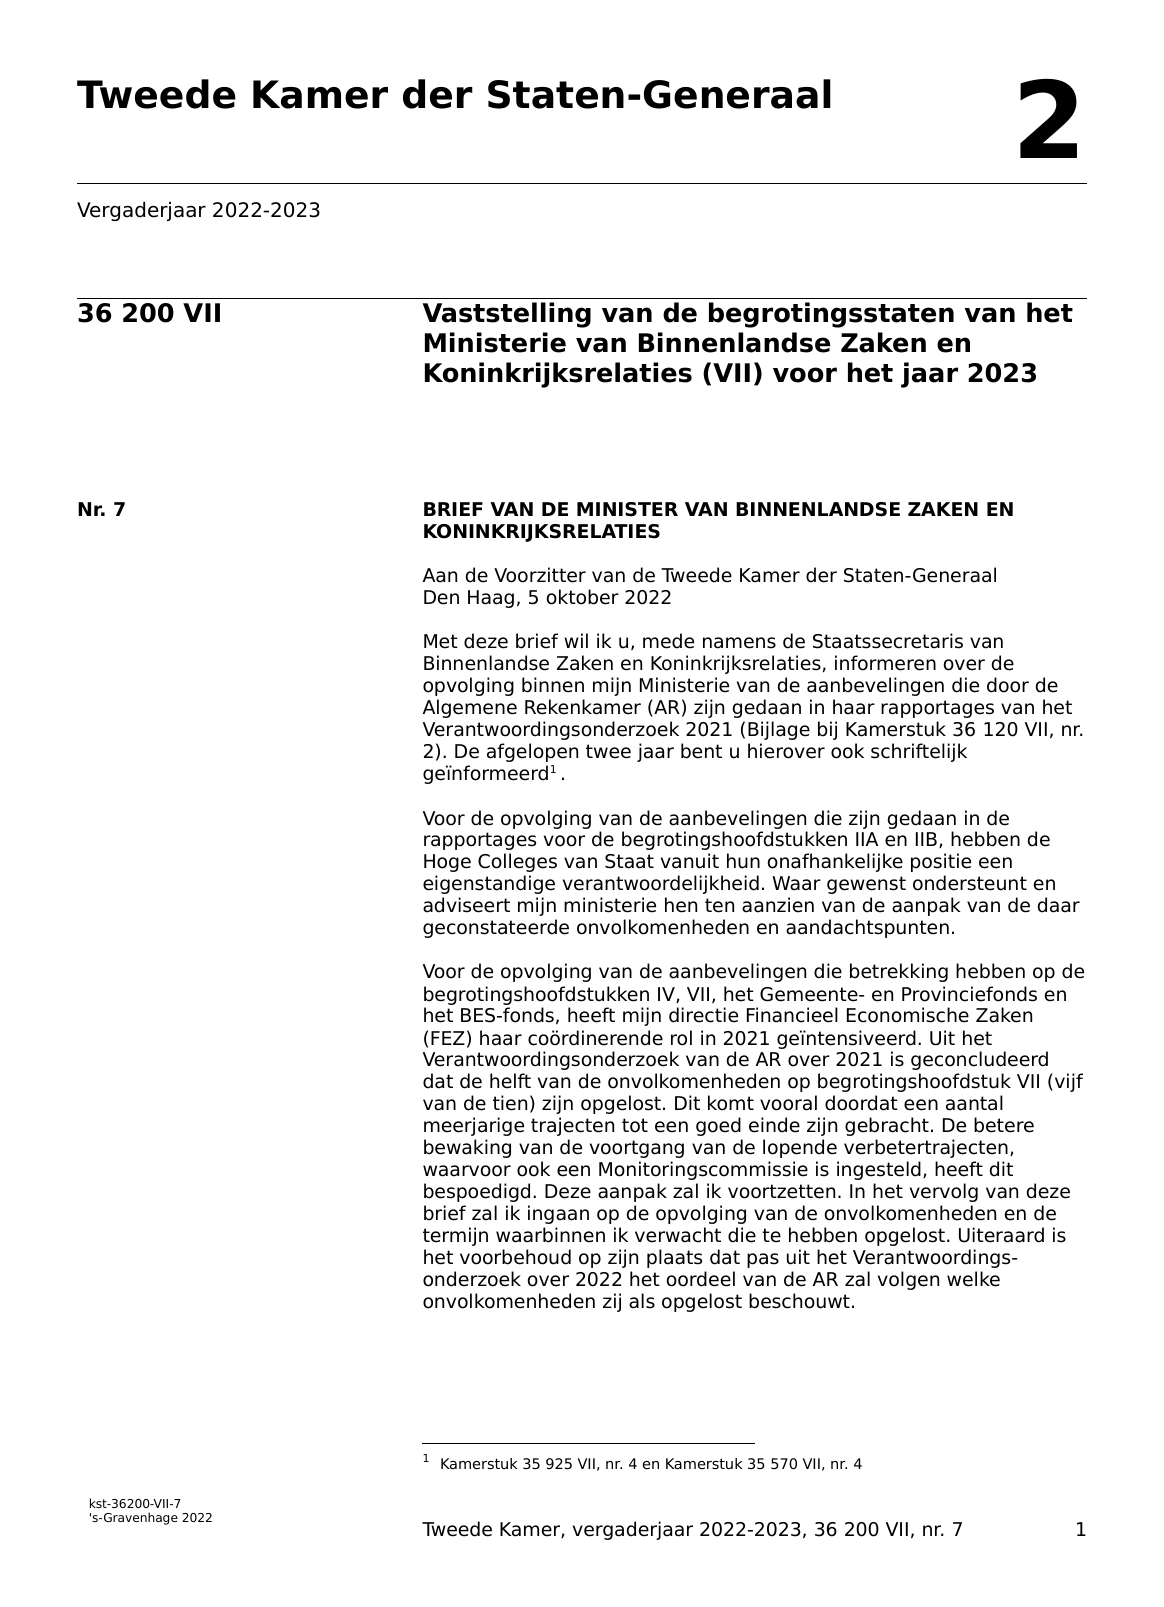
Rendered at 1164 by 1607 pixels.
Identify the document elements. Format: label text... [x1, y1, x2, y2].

text Voor de opvolging van de aanbevelingen die betrekking hebben op de begrotingshoofdstukken IV, VII, het Gemeente- en Provinciefonds en het BES-fonds, heeft mijn directie Financieel Economische Zaken (FEZ) haar coördinerende rol in 2021 geïntensiveerd. Uit het Verantwoordingsonderzoek van de AR over 2021 is geconcludeerd dat de helft van de onvolkomenheden op begrotingshoofdstuk VII (vijf van de tien) zijn opgelost. Dit komt vooral doordat een aantal meerjarige trajecten tot een goed einde zijn gebracht. De betere bewaking van de voortgang van de lopende verbetertrajecten, waarvoor ook een Monitoringscommissie is ingesteld, heeft dit bespoedigd. Deze aanpak zal ik voortzetten. In het vervolg van deze brief zal ik ingaan op de opvolging van de onvolkomenheden en de termijn waarbinnen ik verwacht die te hebben opgelost. Uiteraard is het voorbehoud op zijn plaats dat pas uit het Verantwoordings-onderzoek over 2022 het oordeel van de AR zal volgen welke onvolkomenheden zij als opgelost beschouwt. [422, 961, 1087, 1313]
text Aan de Voorzitter van de Tweede Kamer der Staten-Generaal [422, 565, 1087, 587]
table_header Tweede Kamer der Staten-Generaal [77, 59, 886, 183]
table_cell Vergaderjaar 2022-2023 [77, 184, 1087, 298]
text Den Haag, 5 oktober 2022 [422, 587, 1087, 609]
text 's-Gravenhage 2022 [88, 1511, 323, 1525]
text Kamerstuk 35 925 VII, nr. 4 en Kamerstuk 35 570 VII, nr. 4 [422, 1452, 1087, 1474]
subtitle 36 200 VII Vaststelling van de begrotingsstaten van het Ministerie van Binnenlandse Zaken en Koninkrijksrelaties (VII) voor het jaar 2023 [77, 299, 1087, 388]
text Met deze brief wil ik u, mede namens de Staatssecretaris van Binnenlandse Zaken en Koninkrijksrelaties, informeren over de opvolging binnen mijn Ministerie van de aanbevelingen die door de Algemene Rekenkamer (AR) zijn gedaan in haar rapportages van het Verantwoordingsonderzoek 2021 (Bijlage bij Kamerstuk 36 120 VII, nr. 2). De afgelopen twee jaar bent u hierover ook schriftelijk geïnformeerd. [422, 631, 1087, 785]
text Voor de opvolging van de aanbevelingen die zijn gedaan in de rapportages voor de begrotingshoofdstukken IIA en IIB, hebben de Hoge Colleges van Staat vanuit hun onafhankelijke positie een eigenstandige verantwoordelijkheid. Waar gewenst ondersteunt en adviseert mijn ministerie hen ten aanzien van de aanpak van de daar geconstateerde onvolkomenheden en aandachtspunten. [422, 807, 1087, 939]
text kst-36200-VII-7 [88, 1497, 323, 1511]
subtitle Nr. 7 BRIEF VAN DE MINISTER VAN BINNENLANDSE ZAKEN EN KONINKRIJKSRELATIES [77, 499, 1087, 543]
table_header 2 [886, 59, 1087, 183]
